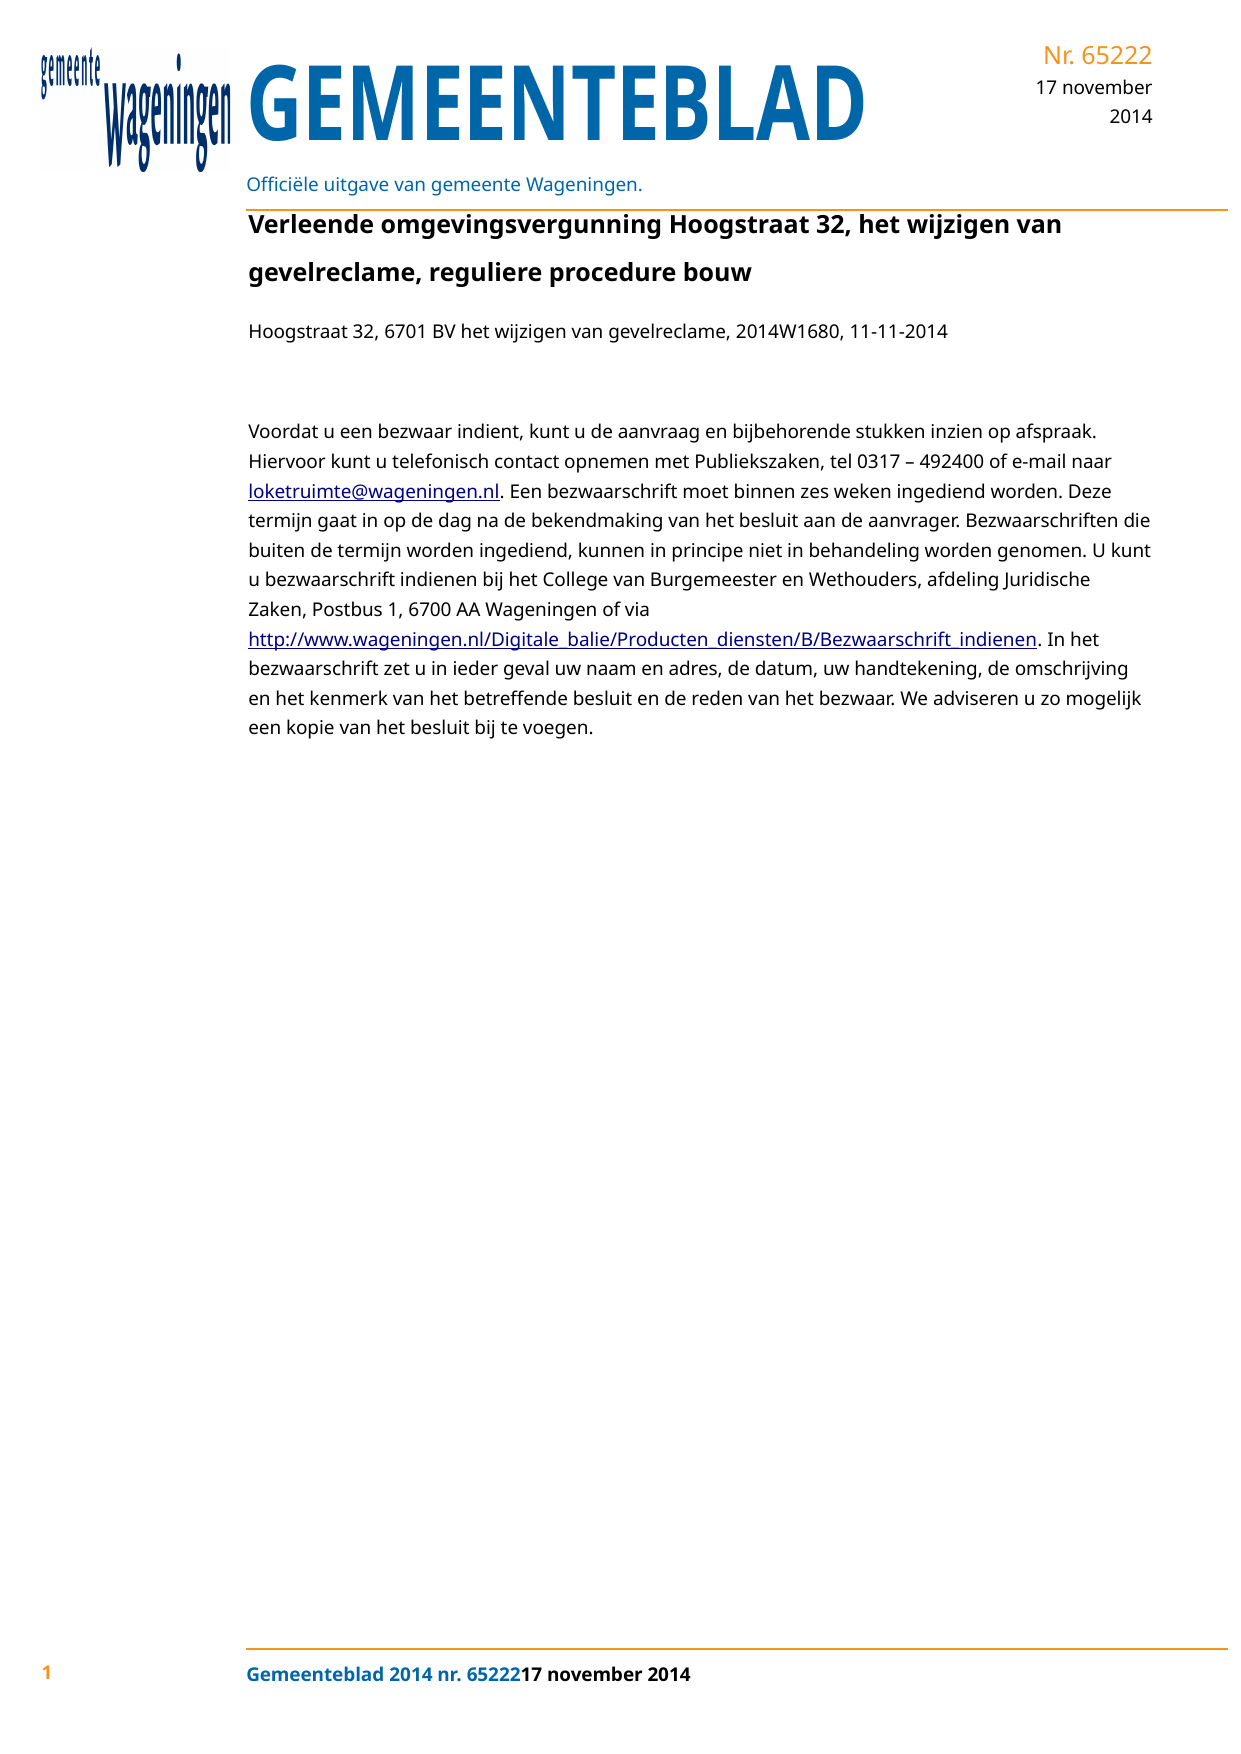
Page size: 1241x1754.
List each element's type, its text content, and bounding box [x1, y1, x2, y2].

text Voordat u een bezwaar indient, kunt u de aanvraag en bijbehorende stukken inzien op afspraak. Hiervoor kunt u telefonisch contact opnemen met Publiekszaken, tel 0317 – 492400 of e-mail naar loketruimte@wageningen.nl. Een bezwaarschrift moet binnen zes weken ingediend worden. Deze termijn gaat in op de dag na de bekendmaking van het besluit aan de aanvrager. Bezwaarschriften die buiten de termijn worden ingediend, kunnen in principe niet in behandeling worden genomen. U kunt u bezwaarschrift indienen bij het College van Burgemeester en Wethouders, afdeling Juridische Zaken, Postbus 1, 6700 AA Wageningen of via http://www.wageningen.nl/Digitale_balie/Producten_diensten/B/Bezwaarschrift_indienen. In het bezwaarschrift zet u in ieder geval uw naam en adres, de datum, uw handtekening, de omschrijving en het kenmerk van het betreffende besluit en de reden van het bezwaar. We adviseren u zo mogelijk een kopie van het besluit bij te voegen. [248, 419, 1152, 740]
picture [41, 47, 231, 172]
text Verleende omgevingsvergunning Hoogstraat 32, het wijzigen van gevelreclame, reguliere procedure bouw [248, 211, 1152, 288]
text Hoogstraat 32, 6701 BV het wijzigen van gevelreclame, 2014W1680, 11-11-2014 [248, 318, 1152, 344]
